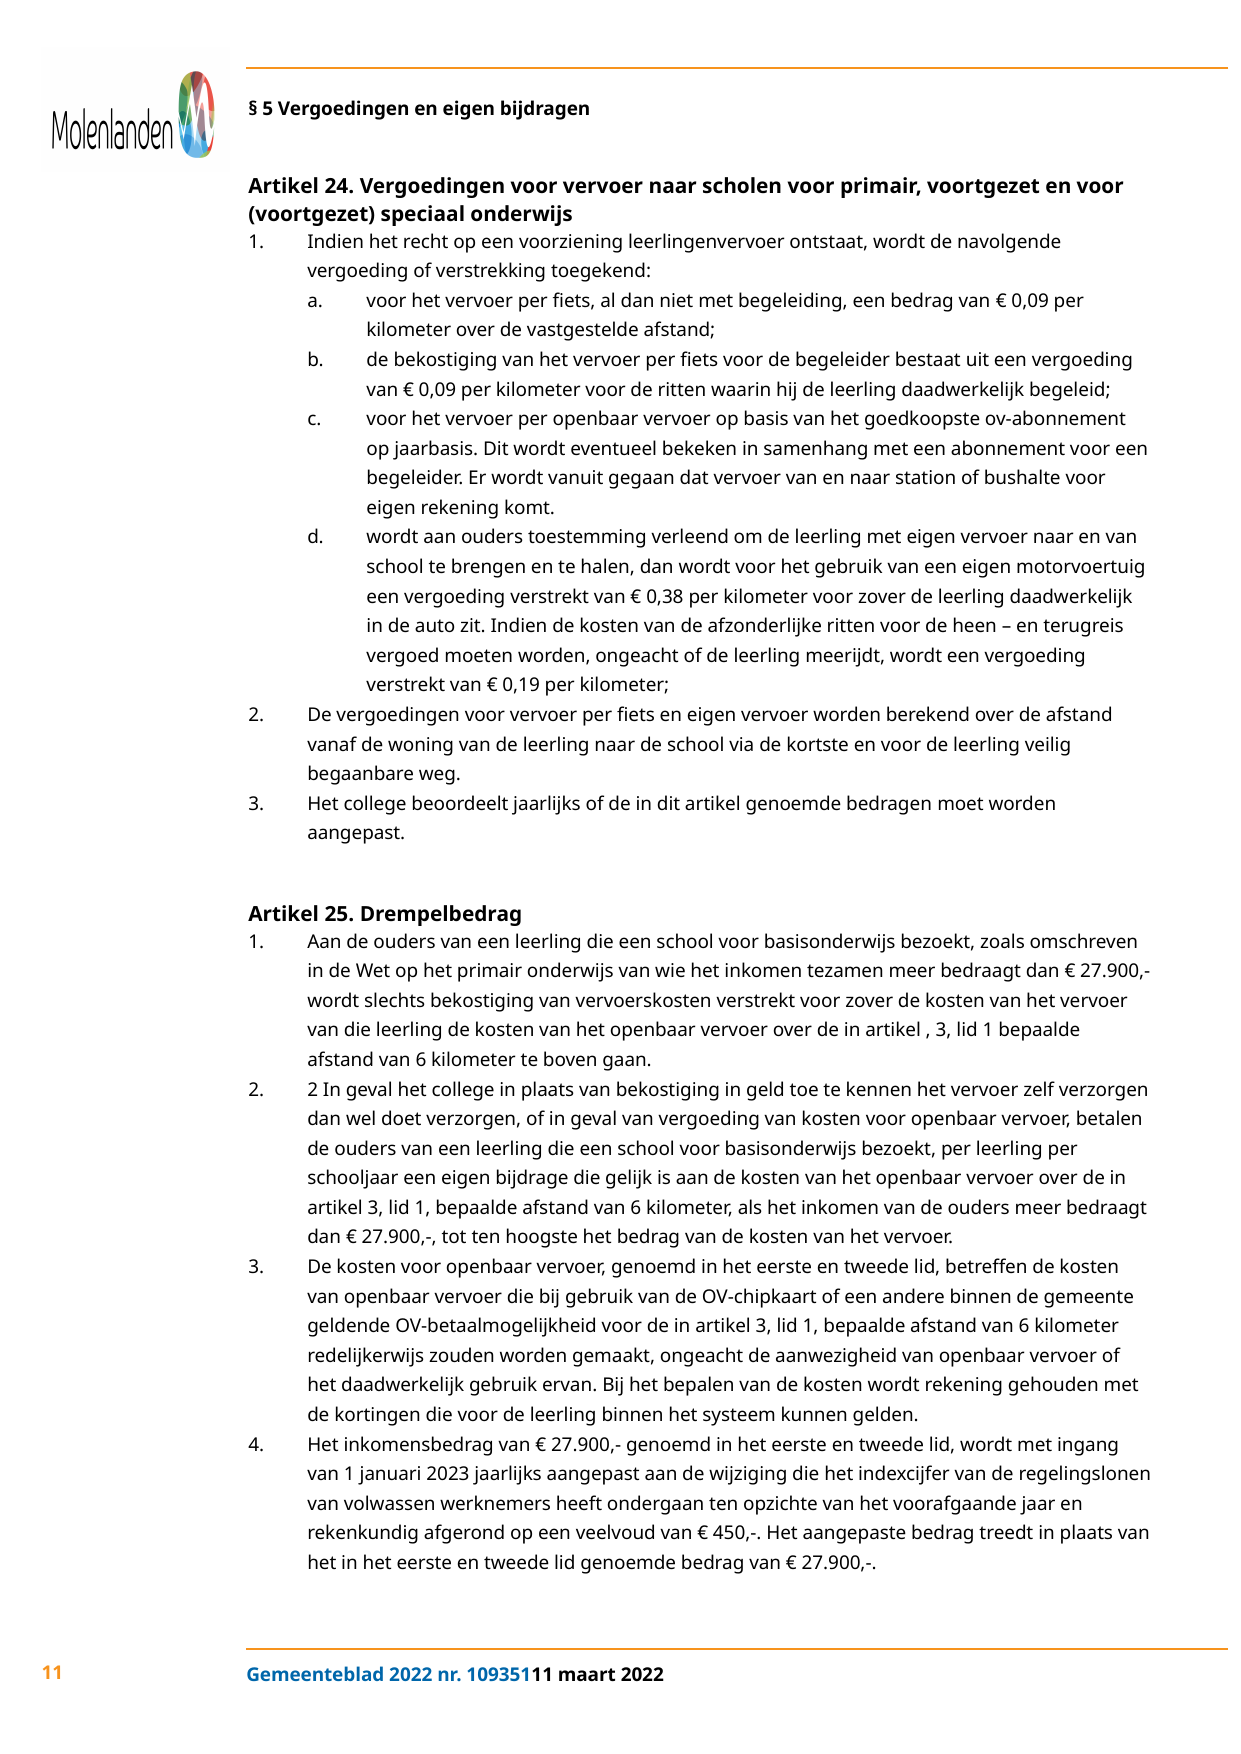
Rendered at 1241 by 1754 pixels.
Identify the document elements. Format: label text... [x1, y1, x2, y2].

list De kosten voor openbaar vervoer, genoemd in het eerste en tweede lid, betreffen de kosten van openbaar vervoer die bij gebruik van de OV-chipkaart of een andere binnen de gemeente geldende OV-betaalmogelijkheid voor de in artikel 3, lid 1, bepaalde afstand van 6 kilometer redelijkerwijs zouden worden gemaakt, ongeacht de aanwezigheid van openbaar vervoer of het daadwerkelijk gebruik ervan. Bij het bepalen van de kosten wordt rekening gehouden met de kortingen die voor de leerling binnen het systeem kunnen gelden. [248, 1253, 1152, 1427]
list Het inkomensbedrag van € 27.900,- genoemd in het eerste en tweede lid, wordt met ingang van 1 januari 2023 jaarlijks aangepast aan de wijziging die het indexcijfer van de regelingslonen van volwassen werknemers heeft ondergaan ten opzichte van het voorafgaande jaar en rekenkundig afgerond op een veelvoud van € 450,-. Het aangepaste bedrag treedt in plaats van het in het eerste en tweede lid genoemde bedrag van € 27.900,-. [248, 1431, 1152, 1575]
picture [41, 47, 231, 172]
text Artikel 25. Drempelbedrag [248, 899, 1152, 928]
text § 5 Vergoedingen en eigen bijdragen [248, 95, 1152, 121]
list de bekostiging van het vervoer per fiets voor de begeleider bestaat uit een vergoeding van € 0,09 per kilometer voor de ritten waarin hij de leerling daadwerkelijk begeleid; [307, 346, 1152, 401]
list voor het vervoer per openbaar vervoer op basis van het goedkoopste ov-abonnement op jaarbasis. Dit wordt eventueel bekeken in samenhang met een abonnement voor een begeleider. Er wordt vanuit gegaan dat vervoer van en naar station of bushalte voor eigen rekening komt. [307, 405, 1152, 520]
list 2 In geval het college in plaats van bekostiging in geld toe te kennen het vervoer zelf verzorgen dan wel doet verzorgen, of in geval van vergoeding van kosten voor openbaar vervoer, betalen de ouders van een leerling die een school voor basisonderwijs bezoekt, per leerling per schooljaar een eigen bijdrage die gelijk is aan de kosten van het openbaar vervoer over de in artikel 3, lid 1, bepaalde afstand van 6 kilometer, als het inkomen van de ouders meer bedraagt dan € 27.900,-, tot ten hoogste het bedrag van de kosten van het vervoer. [248, 1076, 1152, 1249]
list voor het vervoer per fiets, al dan niet met begeleiding, een bedrag van € 0,09 per kilometer over de vastgestelde afstand; [307, 287, 1152, 342]
list wordt aan ouders toestemming verleend om de leerling met eigen vervoer naar en van school te brengen en te halen, dan wordt voor het gebruik van een eigen motorvoertuig een vergoeding verstrekt van € 0,38 per kilometer voor zover de leerling daadwerkelijk in de auto zit. Indien de kosten van de afzonderlijke ritten voor de heen – en terugreis vergoed moeten worden, ongeacht of de leerling meerijdt, wordt een vergoeding verstrekt van € 0,19 per kilometer; [307, 524, 1152, 697]
list Het college beoordeelt jaarlijks of de in dit artikel genoemde bedragen moet worden aangepast. [248, 790, 1152, 845]
list De vergoedingen voor vervoer per fiets en eigen vervoer worden berekend over de afstand vanaf de woning van de leerling naar de school via de kortste en voor de leerling veilig begaanbare weg. [248, 701, 1152, 786]
list Aan de ouders van een leerling die een school voor basisonderwijs bezoekt, zoals omschreven in de Wet op het primair onderwijs van wie het inkomen tezamen meer bedraagt dan € 27.900,- wordt slechts bekostiging van vervoerskosten verstrekt voor zover de kosten van het vervoer van die leerling de kosten van het openbaar vervoer over de in artikel , 3, lid 1 bepaalde afstand van 6 kilometer te boven gaan. [248, 928, 1152, 1072]
text Artikel 24. Vergoedingen voor vervoer naar scholen voor primair, voortgezet en voor (voortgezet) speciaal onderwijs [248, 171, 1152, 228]
list Indien het recht op een voorziening leerlingenvervoer ontstaat, wordt de navolgende vergoeding of verstrekking toegekend: [248, 228, 1152, 283]
